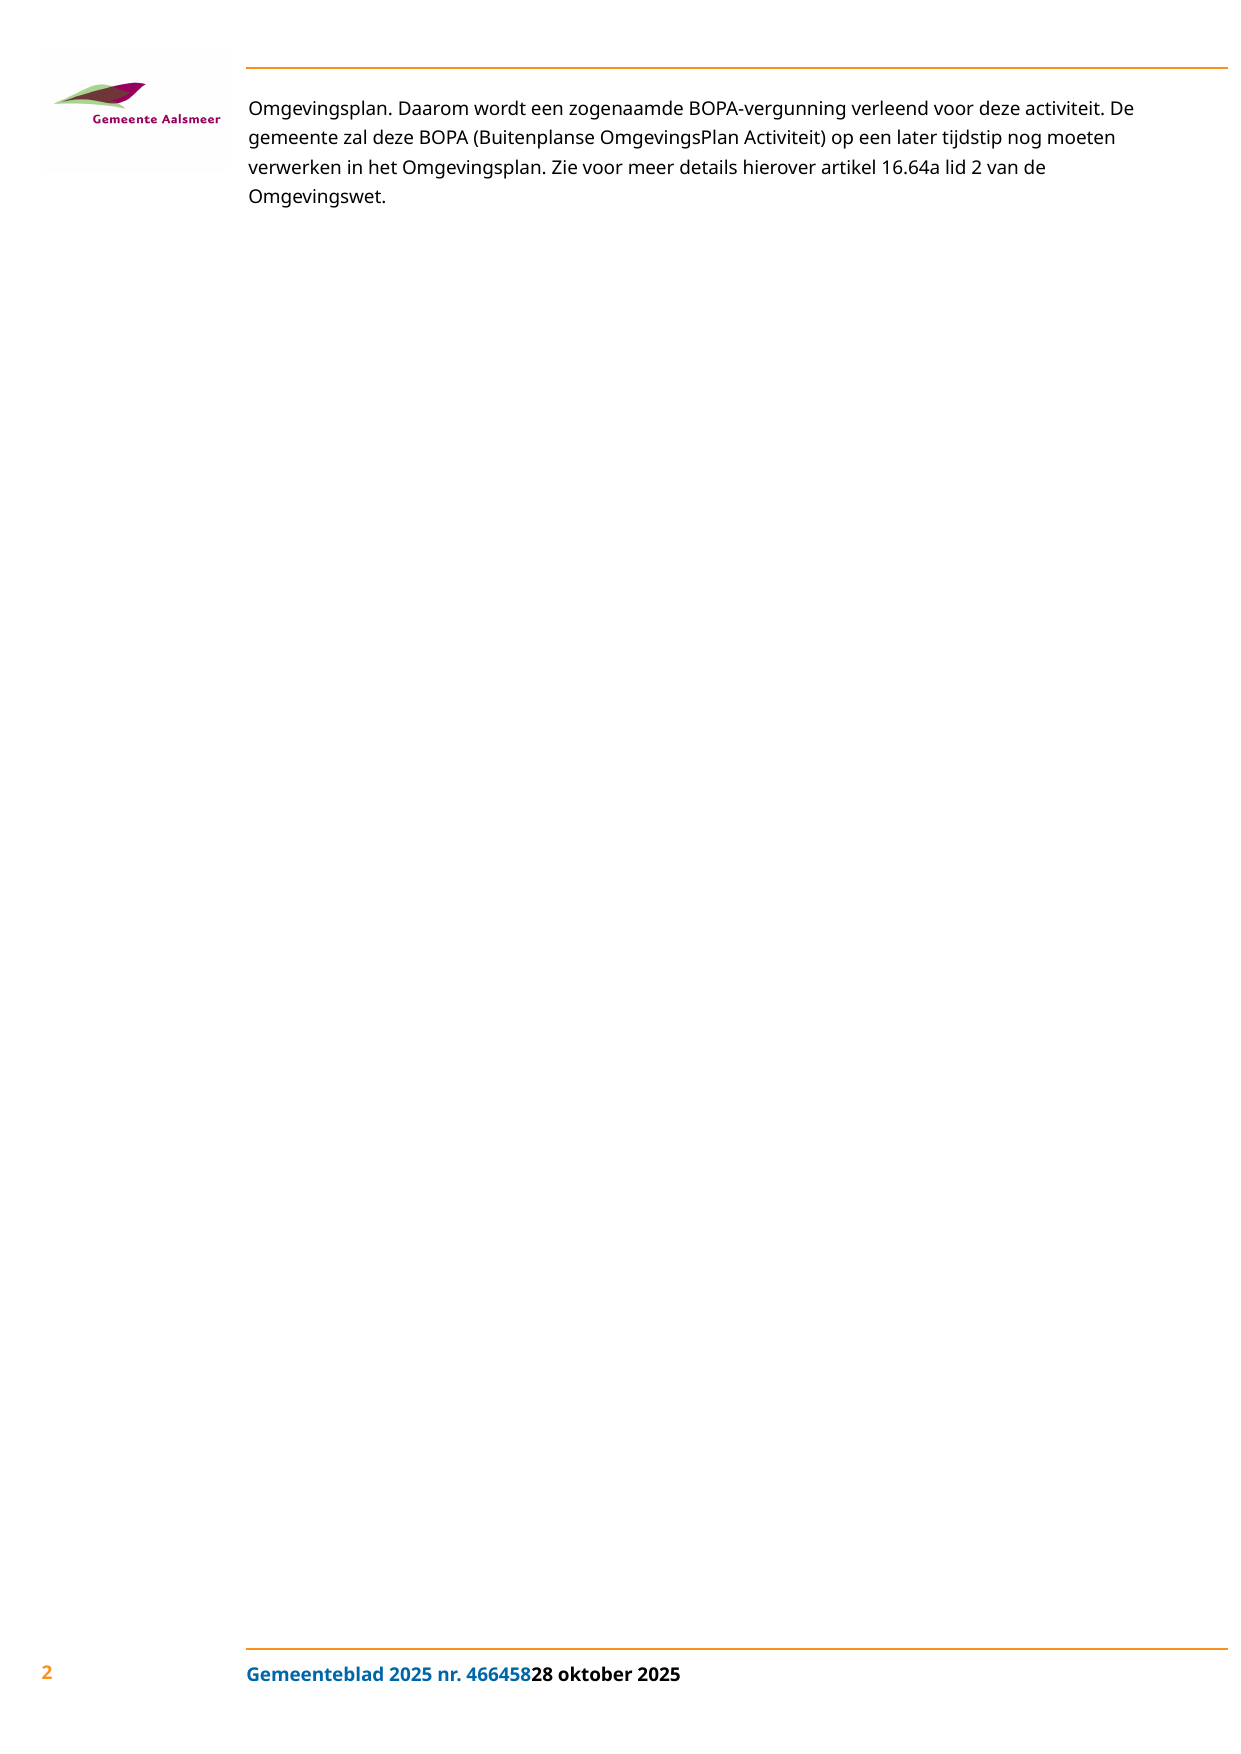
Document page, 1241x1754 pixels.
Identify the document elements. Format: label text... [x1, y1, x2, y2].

text Omgevingsplan. Daarom wordt een zogenaamde BOPA-vergunning verleend voor deze activiteit. De gemeente zal deze BOPA (Buitenplanse OmgevingsPlan Activiteit) op een later tijdstip nog moeten verwerken in het Omgevingsplan. Zie voor meer details hierover artikel 16.64a lid 2 van de Omgevingswet. [248, 95, 1152, 209]
picture [41, 47, 231, 172]
